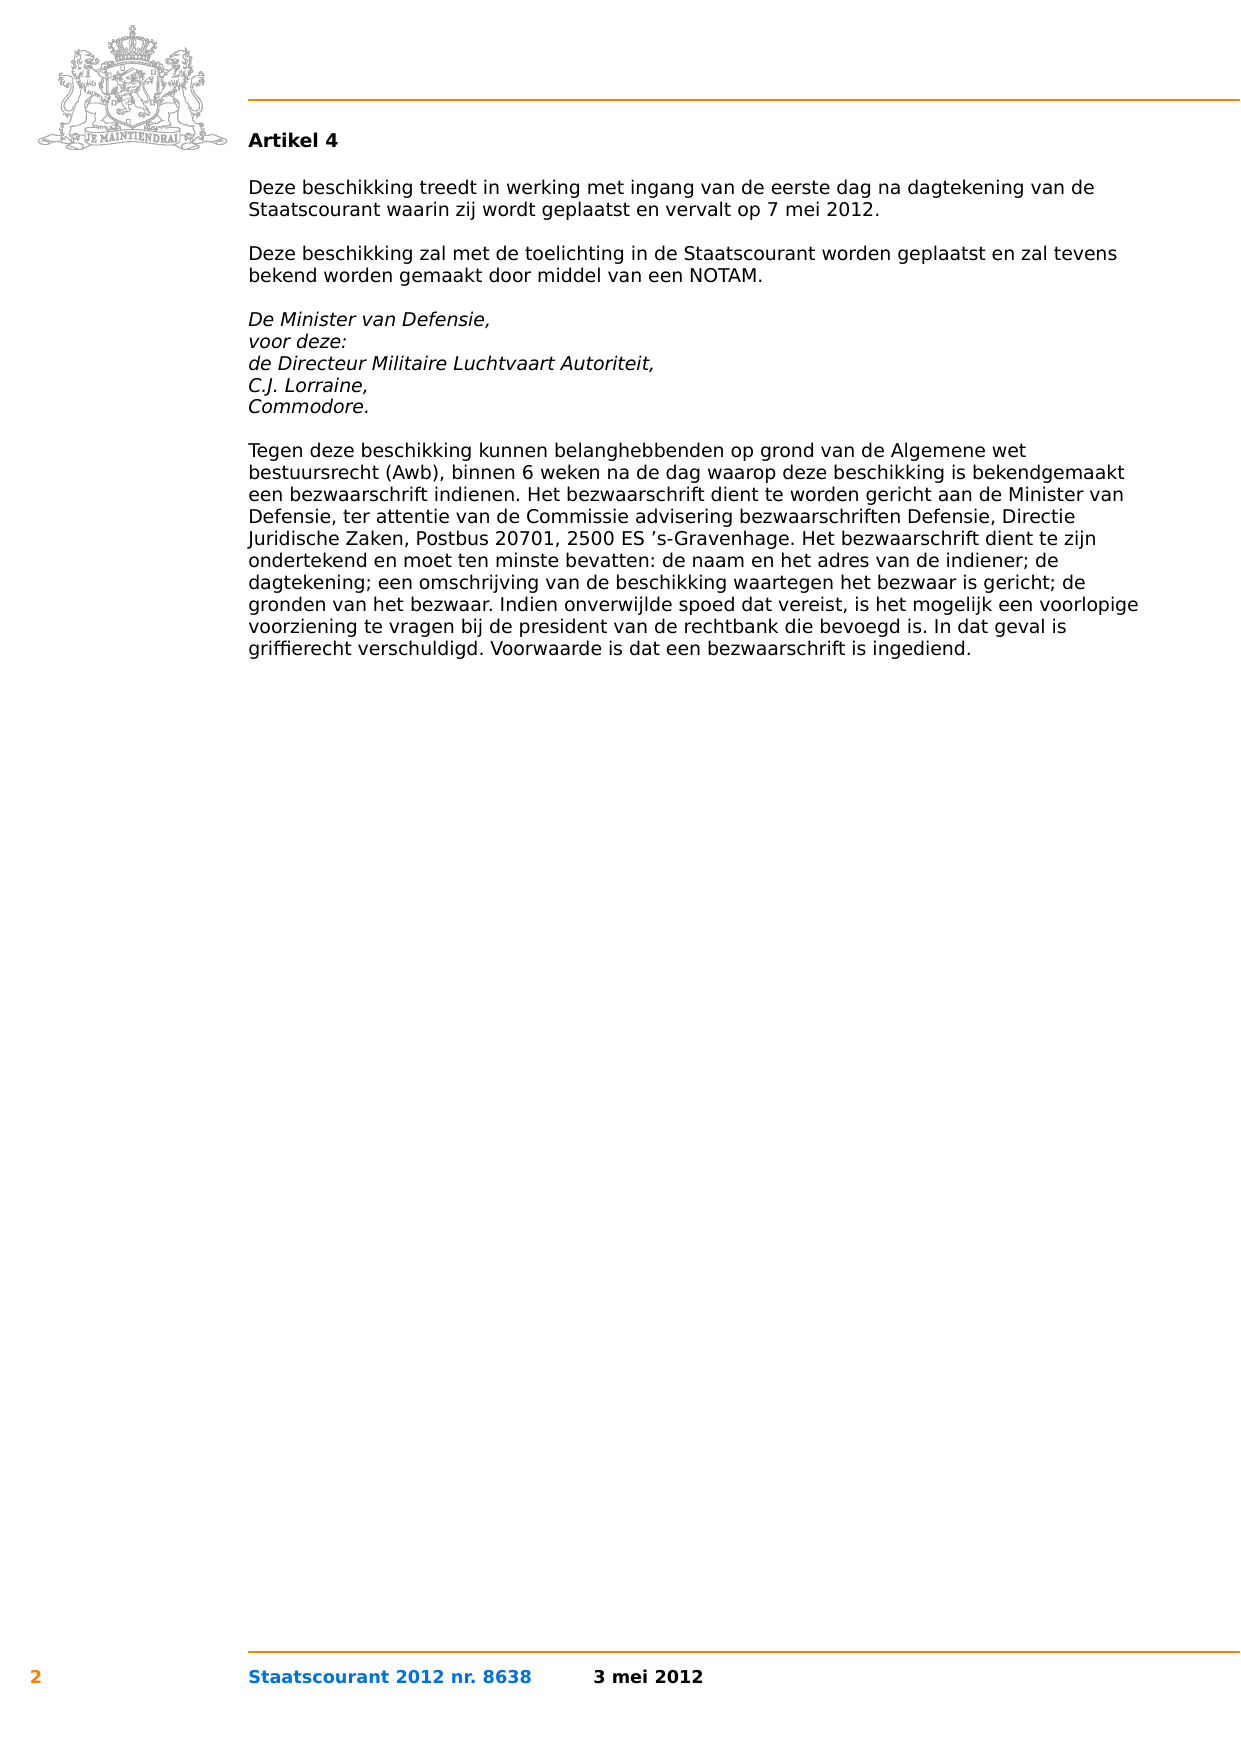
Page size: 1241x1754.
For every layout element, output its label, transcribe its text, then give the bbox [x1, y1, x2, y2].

text Deze beschikking treedt in werking met ingang van de eerste dag na dagtekening van de Staatscourant waarin zij wordt geplaatst en vervalt op 7 mei 2012. [248, 177, 1163, 221]
picture [38, 25, 227, 150]
subtitle Artikel 4 [248, 130, 1163, 152]
text Tegen deze beschikking kunnen belanghebbenden op grond van de Algemene wet bestuursrecht (Awb), binnen 6 weken na de dag waarop deze beschikking is bekendgemaakt een bezwaarschrift indienen. Het bezwaarschrift dient te worden gericht aan de Minister van Defensie, ter attentie van de Commissie advisering bezwaarschriften Defensie, Directie Juridische Zaken, Postbus 20701, 2500 ES ’s-Gravenhage. Het bezwaarschrift dient te zijn ondertekend en moet ten minste bevatten: de naam en het adres van de indiener; de dagtekening; een omschrijving van de beschikking waartegen het bezwaar is gericht; de gronden van het bezwaar. Indien onverwijlde spoed dat vereist, is het mogelijk een voorlopige voorziening te vragen bij de president van de rechtbank die bevoegd is. In dat geval is griffierecht verschuldigd. Voorwaarde is dat een bezwaarschrift is ingediend. [248, 440, 1163, 660]
text De Minister van Defensie, voor deze: de Directeur Militaire Luchtvaart Autoriteit, C.J. Lorraine, Commodore. [248, 308, 1163, 418]
text Deze beschikking zal met de toelichting in de Staatscourant worden geplaatst en zal tevens bekend worden gemaakt door middel van een NOTAM. [248, 243, 1163, 287]
